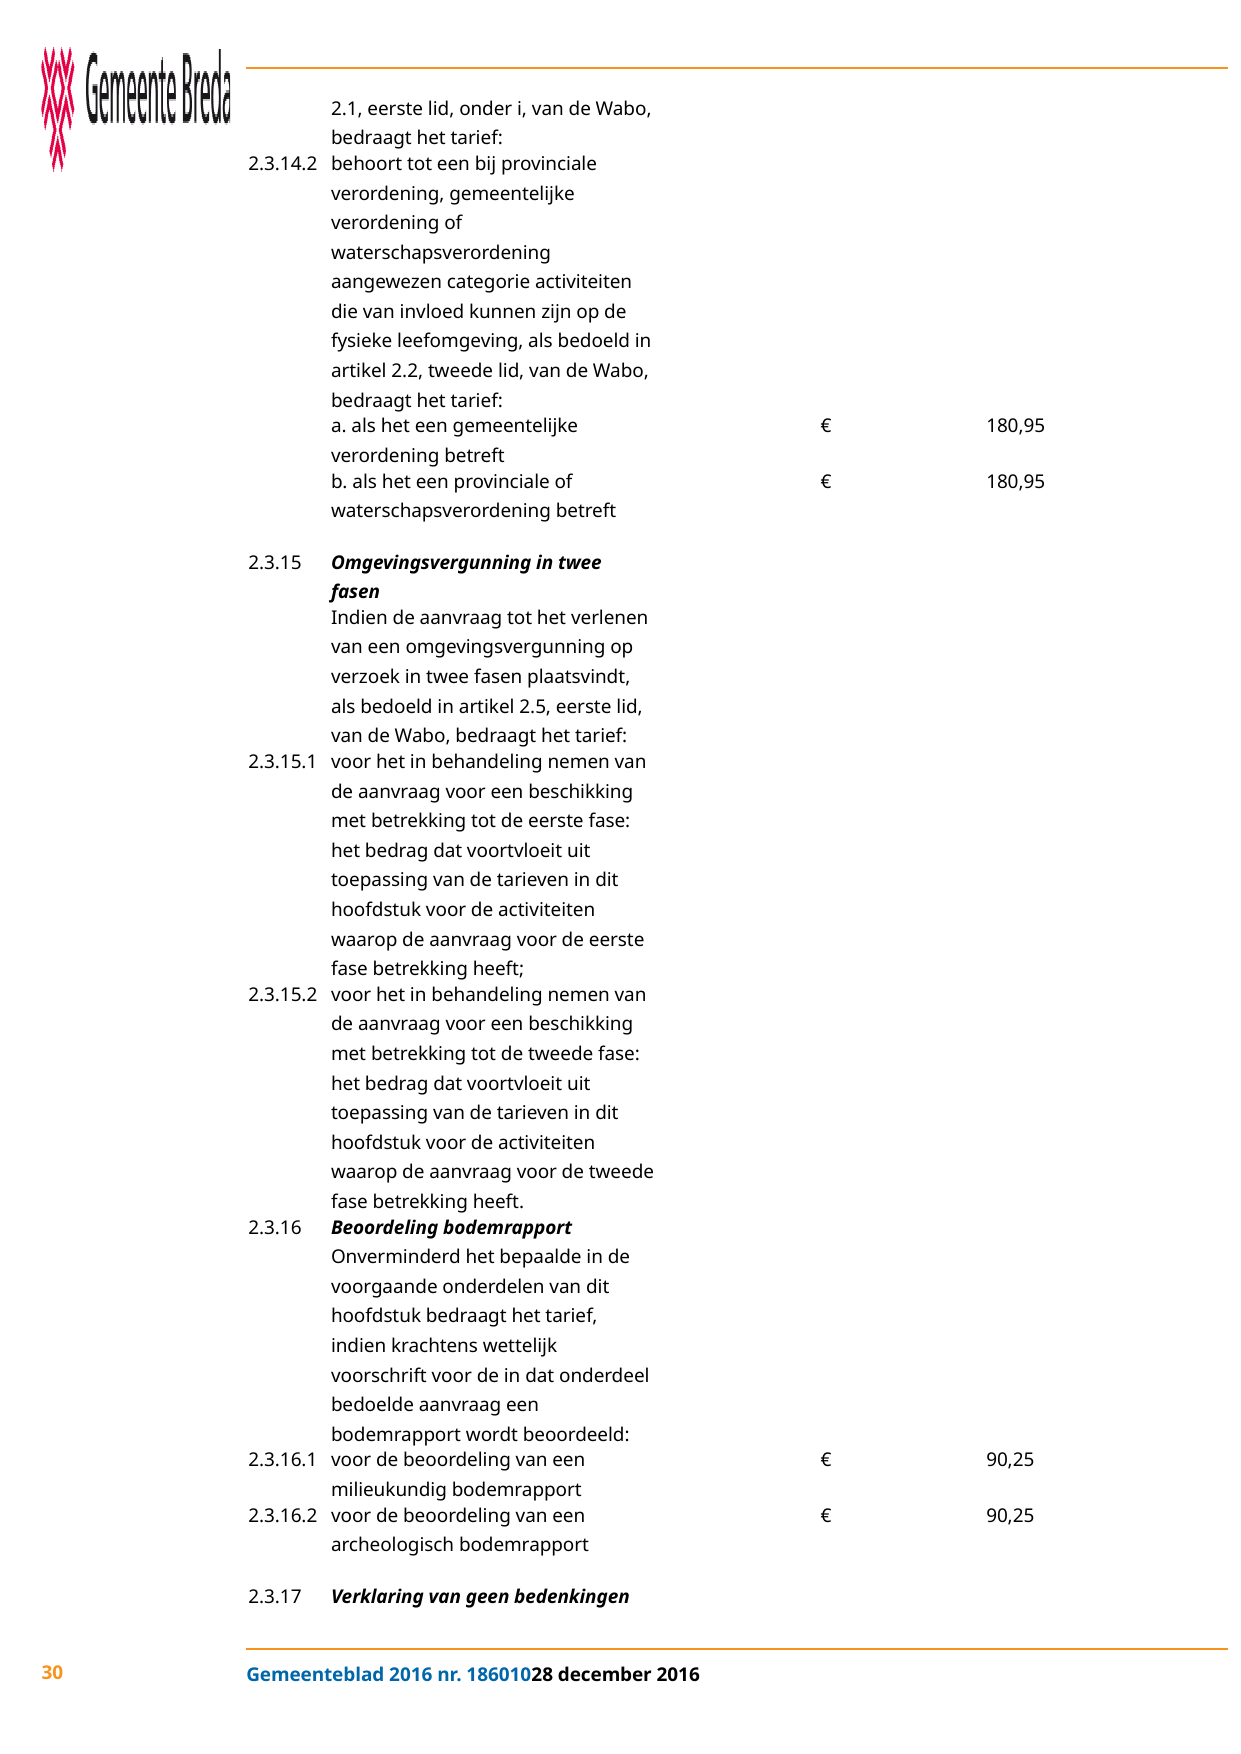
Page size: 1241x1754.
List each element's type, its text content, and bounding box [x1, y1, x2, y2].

table_cell [986, 549, 1152, 604]
table_cell [655, 413, 820, 468]
table_cell [655, 1557, 820, 1583]
table_cell [820, 1583, 986, 1609]
table_cell voor de beoordeling van een milieukundig bodemrapport [331, 1447, 655, 1502]
table_cell € [820, 413, 986, 468]
table_cell 180,95 [986, 468, 1152, 523]
table_cell [820, 150, 986, 412]
table_cell [655, 150, 820, 412]
table_cell 2.3.16.1 [248, 1447, 331, 1502]
table_cell [820, 523, 986, 549]
table_cell b. als het een provinciale of waterschapsverordening betreft [331, 468, 655, 523]
table_cell [655, 523, 820, 549]
table_cell [331, 523, 655, 549]
table_cell [820, 1214, 986, 1447]
table_cell [248, 604, 331, 748]
table_cell Indien de aanvraag tot het verlenen van een omgevingsvergunning op verzoek in twee fasen plaatsvindt, als bedoeld in artikel 2.5, eerste lid, van de Wabo, bedraagt het tarief: [331, 604, 655, 748]
table_cell [248, 413, 331, 468]
table_cell voor de beoordeling van een archeologisch bodemrapport [331, 1502, 655, 1557]
table_cell 90,25 [986, 1447, 1152, 1502]
table_cell [820, 95, 986, 150]
table_cell 2.1, eerste lid, onder i, van de Wabo, bedraagt het tarief: [331, 95, 655, 150]
table_cell [820, 748, 986, 981]
table_cell 2.3.15.1 [248, 748, 331, 981]
table_cell 2.3.14.2 [248, 150, 331, 412]
table_cell [820, 549, 986, 604]
table_cell [655, 549, 820, 604]
table_cell [986, 604, 1152, 748]
table_cell [986, 1557, 1152, 1583]
picture [41, 47, 231, 172]
table_cell 2.3.15.2 [248, 981, 331, 1214]
table_cell [655, 1502, 820, 1557]
table_cell [331, 1557, 655, 1583]
table_cell Verklaring van geen bedenkingen [331, 1583, 655, 1609]
table_cell a. als het een gemeentelijke verordening betreft [331, 413, 655, 468]
table_cell [248, 95, 331, 150]
table_cell [655, 981, 820, 1214]
table_cell [986, 95, 1152, 150]
table_cell 2.3.15 [248, 549, 331, 604]
table_cell [820, 604, 986, 748]
table_cell Beoordeling bodemrapport Onverminderd het bepaalde in de voorgaande onderdelen van dit hoofdstuk bedraagt het tarief, indien krachtens wettelijk voorschrift voor de in dat onderdeel bedoelde aanvraag een bodemrapport wordt beoordeeld: [331, 1214, 655, 1447]
table_cell [655, 1214, 820, 1447]
table_cell 90,25 [986, 1502, 1152, 1557]
table_cell [986, 523, 1152, 549]
table_cell 180,95 [986, 413, 1152, 468]
table_cell [655, 604, 820, 748]
table_cell [655, 1583, 820, 1609]
table_cell [986, 1214, 1152, 1447]
table_cell 2.3.16.2 [248, 1502, 331, 1557]
table_cell behoort tot een bij provinciale verordening, gemeentelijke verordening of waterschapsverordening aangewezen categorie activiteiten die van invloed kunnen zijn op de fysieke leefomgeving, als bedoeld in artikel 2.2, tweede lid, van de Wabo, bedraagt het tarief: [331, 150, 655, 412]
table_cell [248, 468, 331, 523]
table_cell Omgevingsvergunning in twee fasen [331, 549, 655, 604]
table_cell 2.3.17 [248, 1583, 331, 1609]
table_cell € [820, 468, 986, 523]
table_cell [655, 1447, 820, 1502]
table_cell [248, 1557, 331, 1583]
table_cell [986, 1583, 1152, 1609]
table_cell [986, 981, 1152, 1214]
table_cell € [820, 1447, 986, 1502]
table_cell [820, 981, 986, 1214]
table_cell voor het in behandeling nemen van de aanvraag voor een beschikking met betrekking tot de eerste fase: het bedrag dat voortvloeit uit toepassing van de tarieven in dit hoofdstuk voor de activiteiten waarop de aanvraag voor de eerste fase betrekking heeft; [331, 748, 655, 981]
table_cell [655, 95, 820, 150]
table_cell € [820, 1502, 986, 1557]
table_cell voor het in behandeling nemen van de aanvraag voor een beschikking met betrekking tot de tweede fase: het bedrag dat voortvloeit uit toepassing van de tarieven in dit hoofdstuk voor de activiteiten waarop de aanvraag voor de tweede fase betrekking heeft. [331, 981, 655, 1214]
table_cell [986, 748, 1152, 981]
table_cell [655, 468, 820, 523]
table_cell [248, 523, 331, 549]
table_cell [820, 1557, 986, 1583]
table_cell 2.3.16 [248, 1214, 331, 1447]
table_cell [655, 748, 820, 981]
table_cell [986, 150, 1152, 412]
